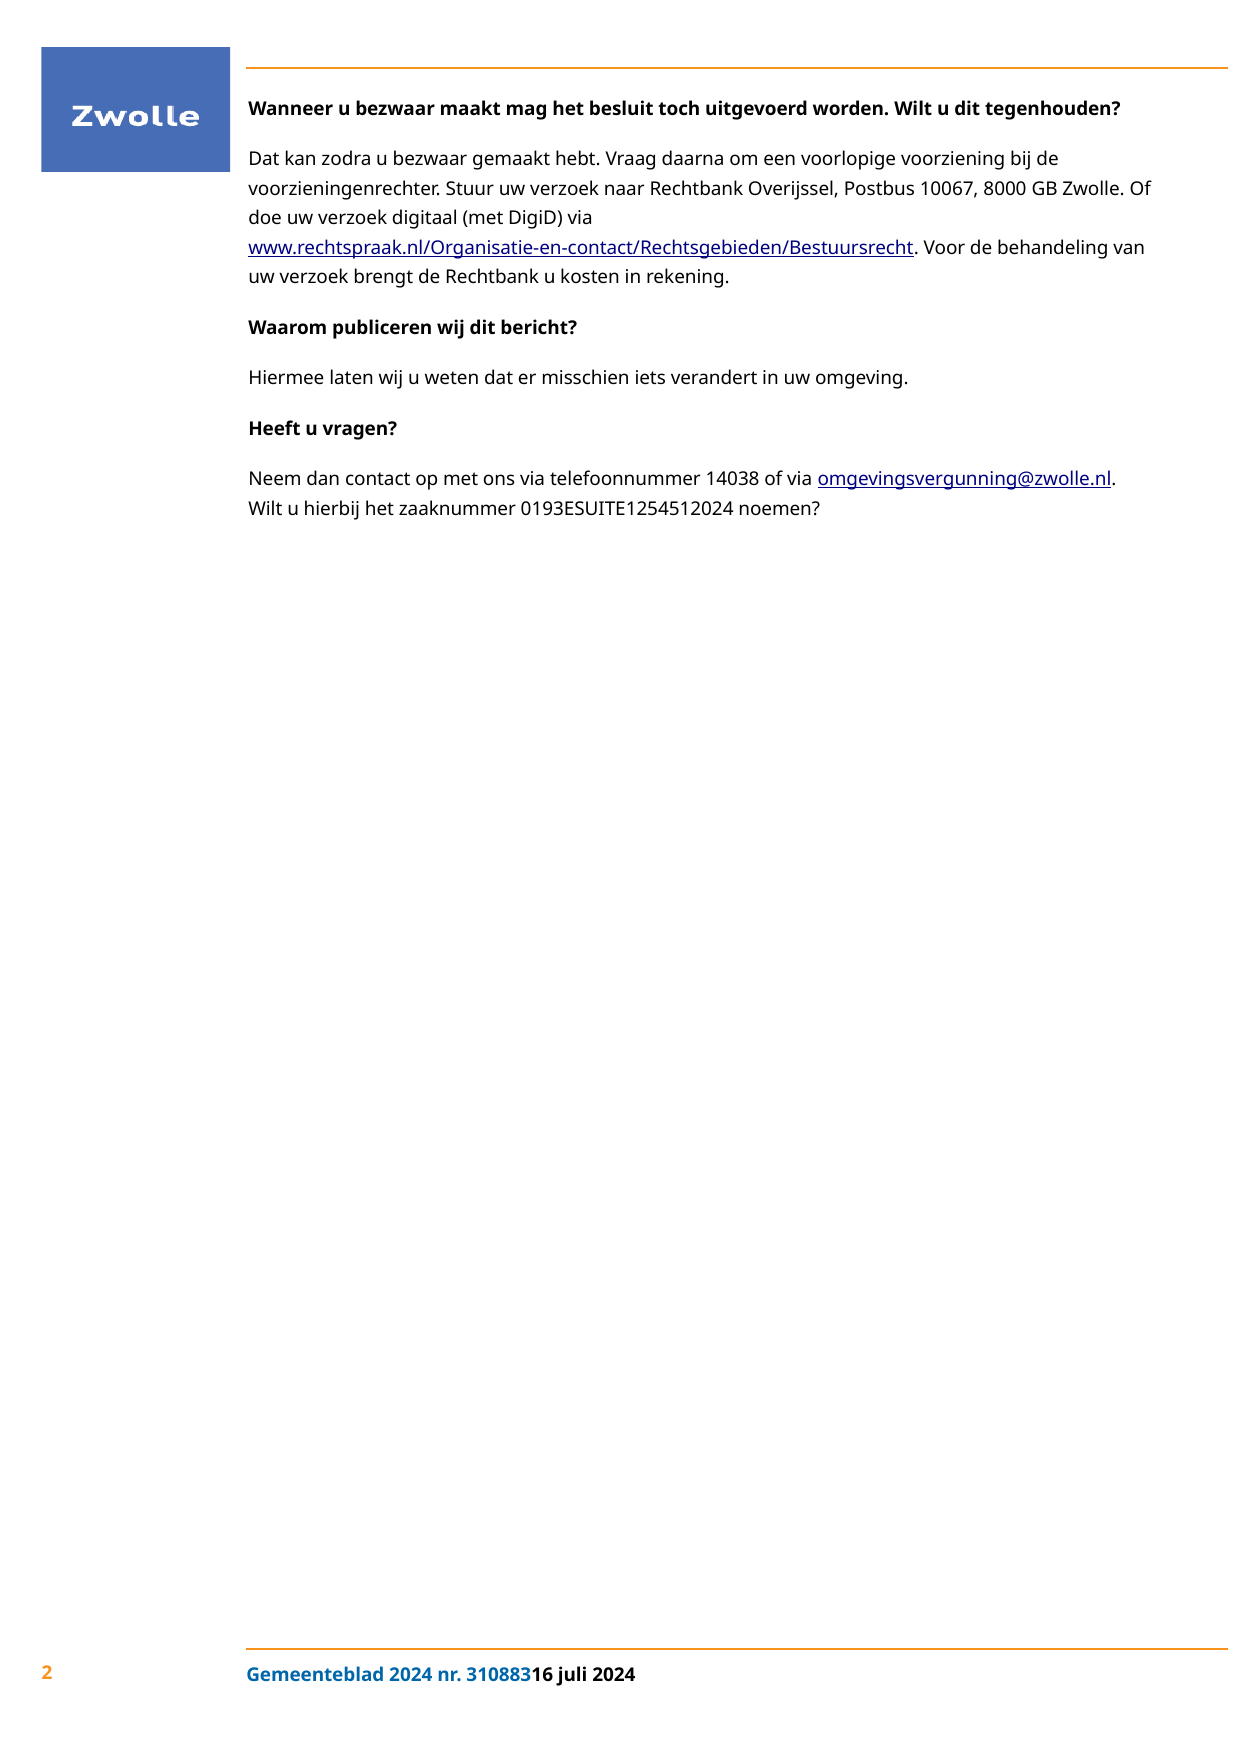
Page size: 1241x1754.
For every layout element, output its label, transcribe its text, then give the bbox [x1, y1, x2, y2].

text Waarom publiceren wij dit bericht? [248, 314, 1152, 340]
text Heeft u vragen? [248, 415, 1152, 441]
text Dat kan zodra u bezwaar gemaakt hebt. Vraag daarna om een voorlopige voorziening bij de voorzieningenrechter. Stuur uw verzoek naar Rechtbank Overijssel, Postbus 10067, 8000 GB Zwolle. Of doe uw verzoek digitaal (met DigiD) via www.rechtspraak.nl/Organisatie-en-contact/Rechtsgebieden/Bestuursrecht. Voor de behandeling van uw verzoek brengt de Rechtbank u kosten in rekening. [248, 145, 1152, 289]
text Hiermee laten wij u weten dat er misschien iets verandert in uw omgeving. [248, 364, 1152, 390]
picture [41, 47, 231, 172]
text Wanneer u bezwaar maakt mag het besluit toch uitgevoerd worden. Wilt u dit tegenhouden? [248, 95, 1152, 121]
text Neem dan contact op met ons via telefoonnummer 14038 of via omgevingsvergunning@zwolle.nl. Wilt u hierbij het zaaknummer 0193ESUITE1254512024 noemen? [248, 465, 1152, 521]
